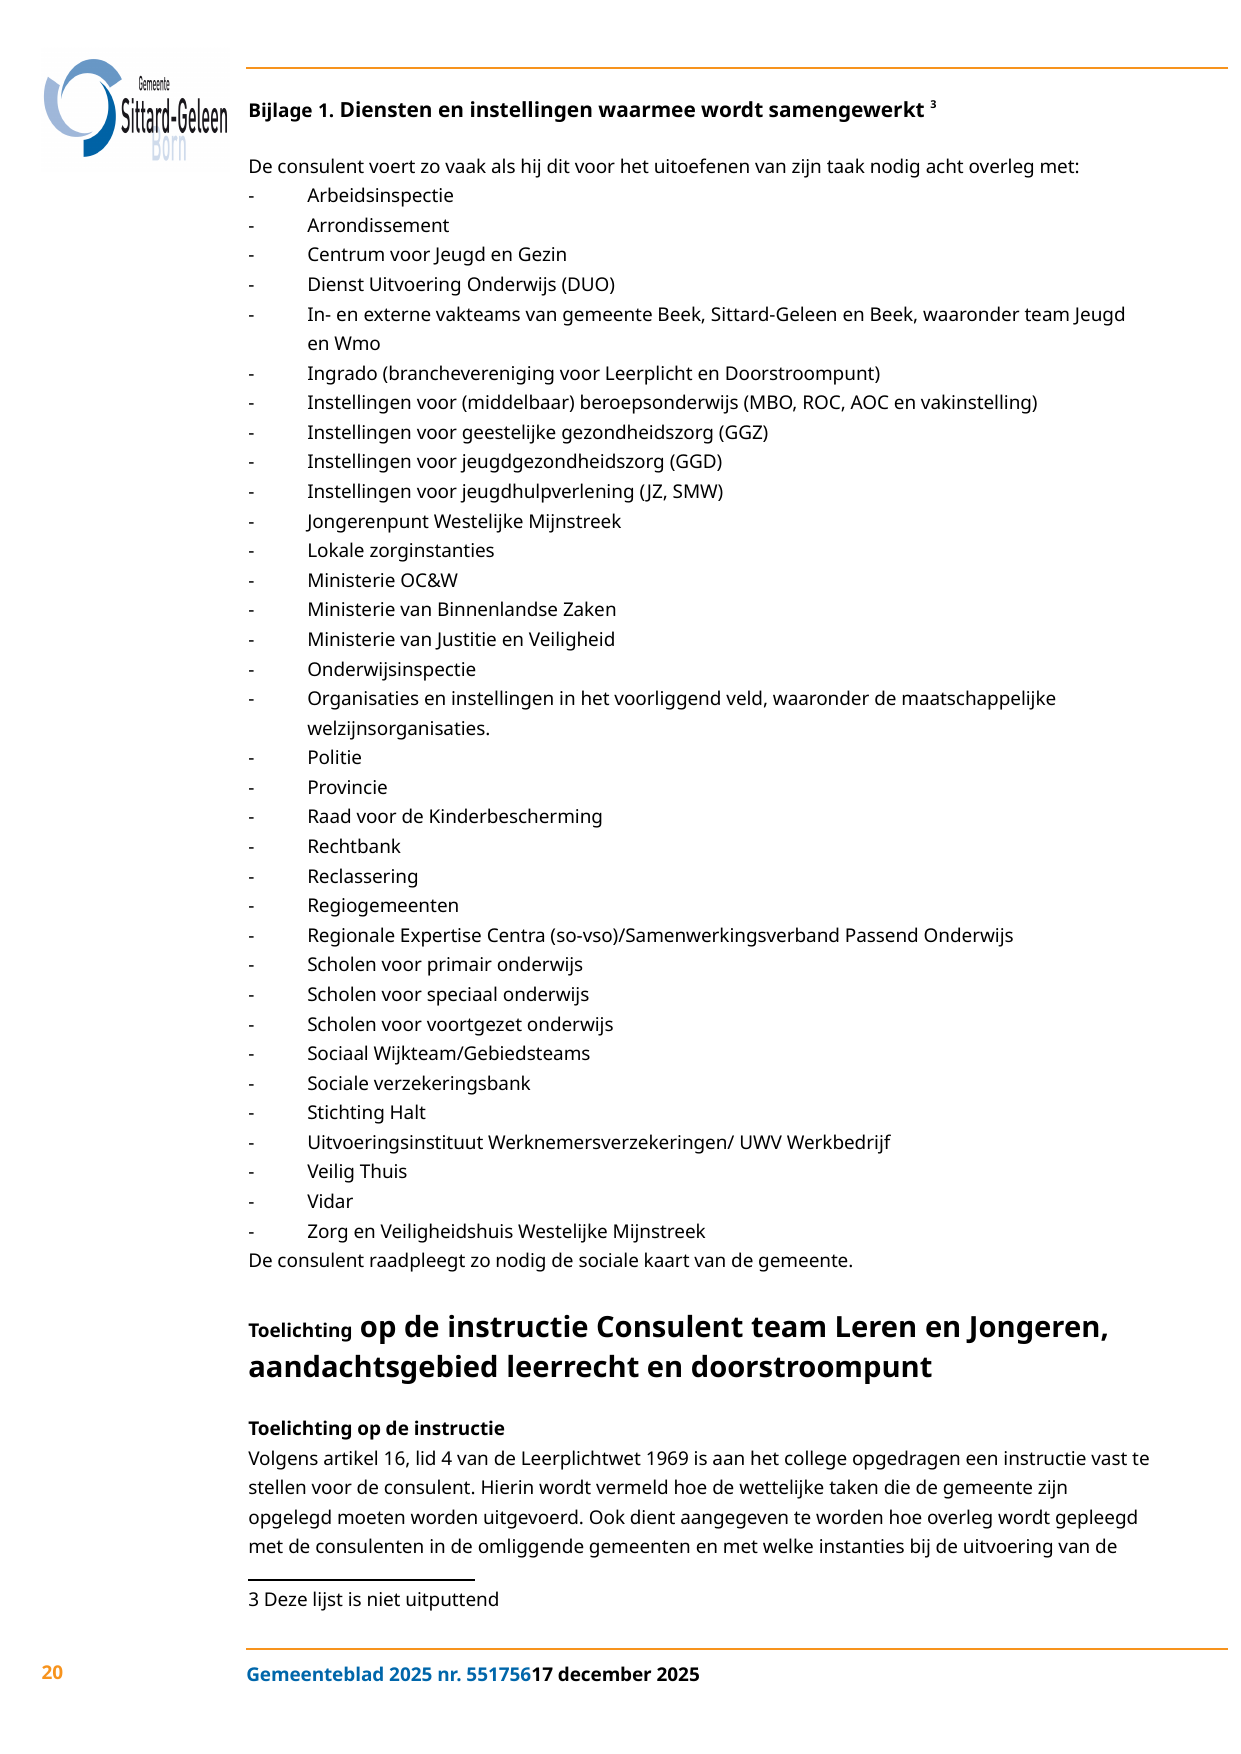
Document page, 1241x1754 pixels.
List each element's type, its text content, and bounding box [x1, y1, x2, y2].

list Jongerenpunt Westelijke Mijnstreek [248, 508, 1152, 534]
list Lokale zorginstanties [248, 537, 1152, 563]
list Vidar [248, 1188, 1152, 1214]
list Ministerie OC&W [248, 567, 1152, 593]
text De consulent raadpleegt zo nodig de sociale kaart van de gemeente. [248, 1247, 1152, 1273]
list Uitvoeringsinstituut Werknemersverzekeringen/ UWV Werkbedrijf [248, 1129, 1152, 1155]
list Scholen voor primair onderwijs [248, 952, 1152, 977]
list Sociale verzekeringsbank [248, 1070, 1152, 1096]
list Instellingen voor jeugdgezondheidszorg (GGD) [248, 449, 1152, 474]
text De consulent voert zo vaak als hij dit voor het uitoefenen van zijn taak nodig acht overleg met: [248, 153, 1152, 179]
list Scholen voor speciaal onderwijs [248, 981, 1152, 1007]
list Dienst Uitvoering Onderwijs (DUO) [248, 271, 1152, 297]
list Onderwijsinspectie [248, 656, 1152, 682]
list Regionale Expertise Centra (so-vso)/Samenwerkingsverband Passend Onderwijs [248, 922, 1152, 948]
list Arrondissement [248, 212, 1152, 238]
list Ministerie van Binnenlandse Zaken [248, 597, 1152, 622]
list In- en externe vakteams van gemeente Beek, Sittard-Geleen en Beek, waaronder team Jeugd en Wmo [248, 301, 1152, 356]
text Toelichting op de instructie [248, 1415, 1152, 1441]
list Instellingen voor jeugdhulpverlening (JZ, SMW) [248, 478, 1152, 504]
list Reclassering [248, 863, 1152, 889]
list Veilig Thuis [248, 1159, 1152, 1184]
list Provincie [248, 774, 1152, 800]
list Rechtbank [248, 833, 1152, 859]
text Bijlage 1. Diensten en instellingen waarmee wordt samengewerkt [248, 95, 1152, 123]
list Instellingen voor geestelijke gezondheidszorg (GGZ) [248, 419, 1152, 445]
picture [41, 47, 231, 172]
list Raad voor de Kinderbescherming [248, 804, 1152, 829]
text Volgens artikel 16, lid 4 van de Leerplichtwet 1969 is aan het college opgedragen een instructie vast te stellen voor de consulent. Hierin wordt vermeld hoe de wettelijke taken die de gemeente zijn opgelegd moeten worden uitgevoerd. Ook dient aangegeven te worden hoe overleg wordt gepleegd met de consulenten in de omliggende gemeenten en met welke instanties bij de uitvoering van de [248, 1445, 1152, 1559]
list Sociaal Wijkteam/Gebiedsteams [248, 1040, 1152, 1066]
list Regiogemeenten [248, 892, 1152, 918]
list Scholen voor voortgezet onderwijs [248, 1011, 1152, 1037]
list Stichting Halt [248, 1099, 1152, 1125]
list Ingrado (branchevereniging voor Leerplicht en Doorstroompunt) [248, 360, 1152, 386]
list Ministerie van Justitie en Veiligheid [248, 626, 1152, 652]
list Instellingen voor (middelbaar) beroepsonderwijs (MBO, ROC, AOC en vakinstelling) [248, 389, 1152, 415]
list Organisaties en instellingen in het voorliggend veld, waaronder de maatschappelijke welzijnsorganisaties. [248, 685, 1152, 741]
list Politie [248, 744, 1152, 770]
list Zorg en Veiligheidshuis Westelijke Mijnstreek [248, 1218, 1152, 1244]
list Centrum voor Jeugd en Gezin [248, 242, 1152, 267]
text Deze lijst is niet uitputtend [248, 1586, 1152, 1612]
list Arbeidsinspectie [248, 182, 1152, 208]
text Toelichting op de instructie Consulent team Leren en Jongeren, aandachtsgebied leerrecht en doorstroompunt [248, 1307, 1152, 1386]
